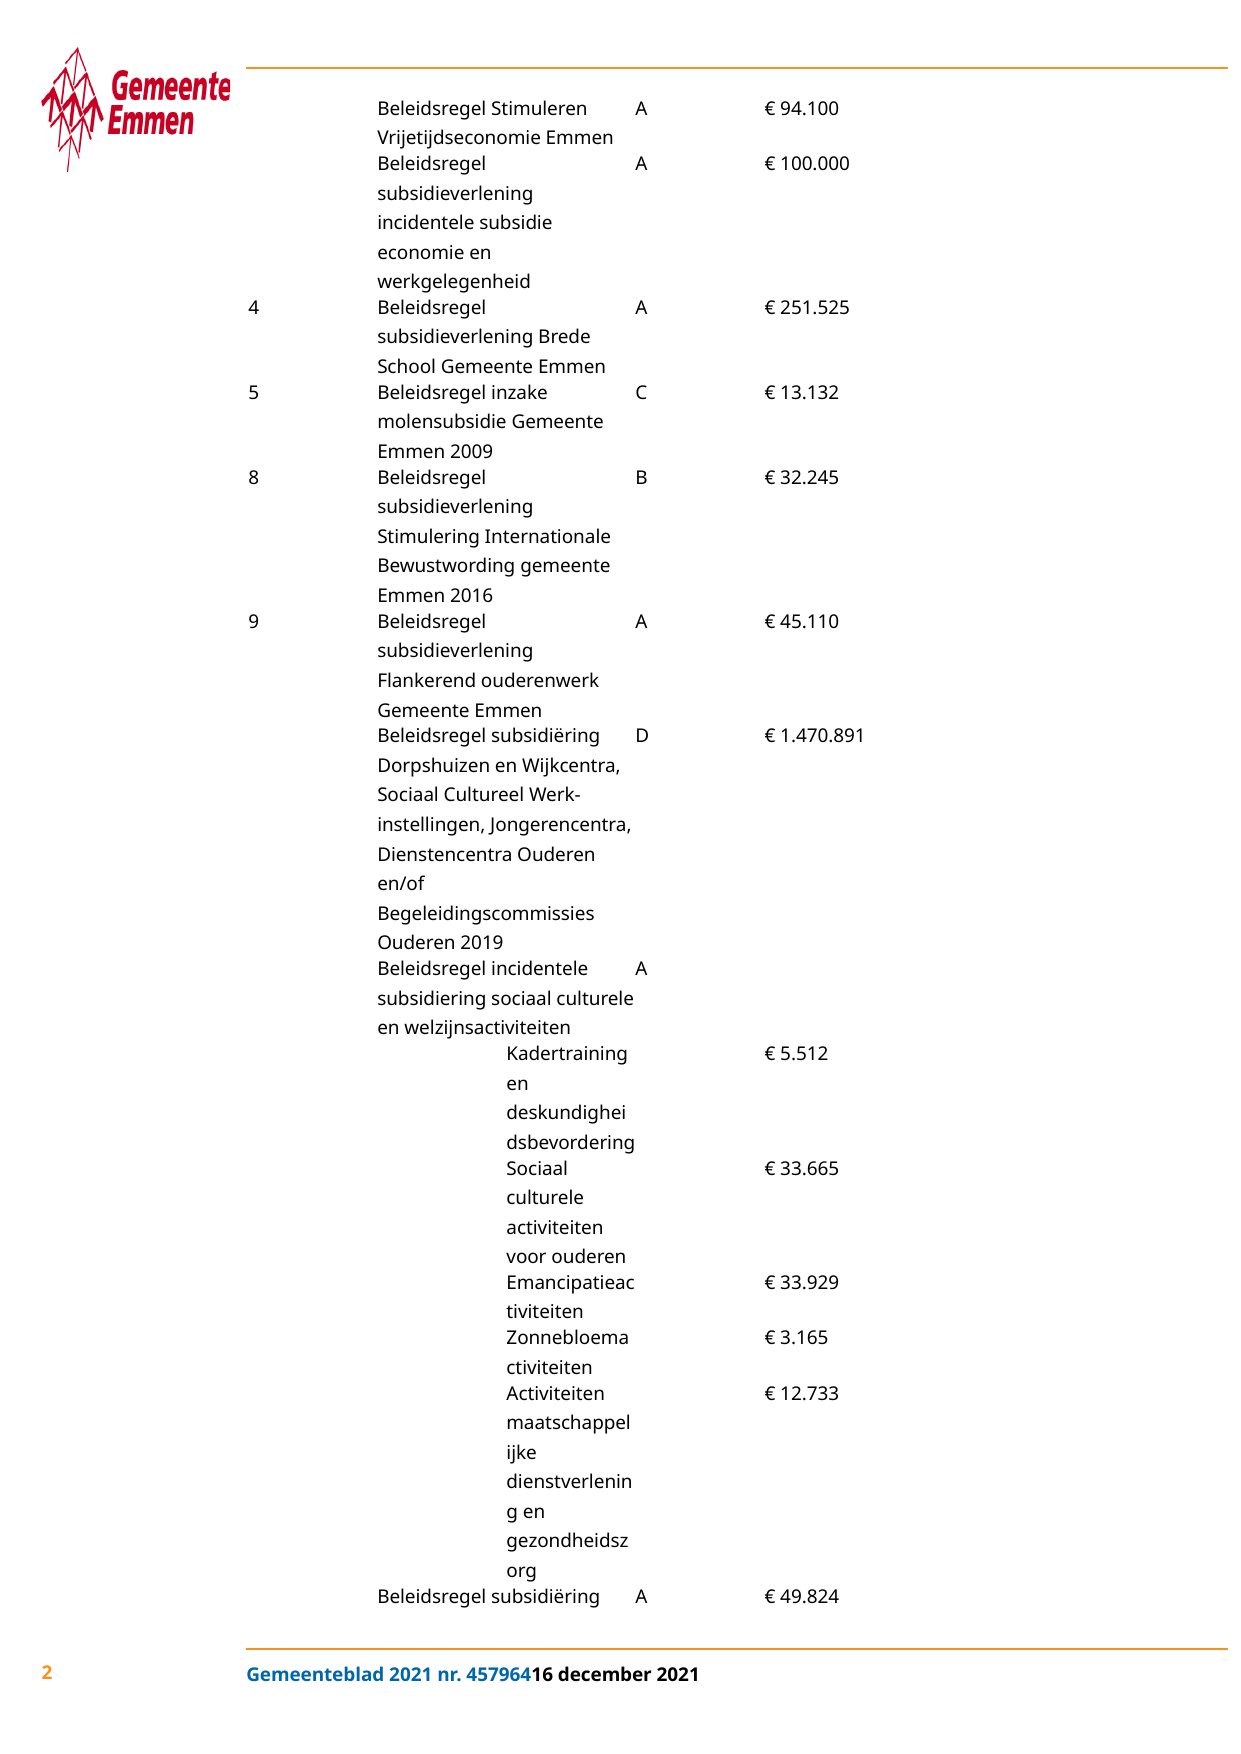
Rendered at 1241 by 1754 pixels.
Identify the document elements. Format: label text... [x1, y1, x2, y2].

table_cell [377, 1040, 506, 1583]
table_cell B [635, 464, 764, 608]
table_cell A [635, 608, 764, 722]
table_cell € 45.110 [764, 608, 893, 722]
table_cell [894, 150, 1152, 294]
table_cell 4 [248, 294, 377, 379]
table_cell Beleidsregel subsidieverlening Flankerend ouderenwerk Gemeente Emmen [377, 608, 635, 722]
table_cell [894, 95, 1152, 150]
table_cell [635, 1269, 764, 1324]
table_cell Beleidsregel incidentele subsidiering sociaal culturele en welzijnsactiviteiten [377, 955, 635, 1040]
table_cell A [635, 294, 764, 379]
table_cell [894, 608, 1152, 722]
table_cell A [635, 1583, 764, 1609]
table_cell [894, 294, 1152, 379]
table_cell € 12.733 [764, 1380, 893, 1583]
table_cell Beleidsregel inzake molensubsidie Gemeente Emmen 2009 [377, 379, 635, 464]
table_cell € 1.470.891 [764, 723, 893, 955]
table_cell Sociaal culturele activiteiten voor ouderen [506, 1155, 635, 1269]
table_cell Kadertraining en deskundigheidsbevordering [506, 1040, 635, 1155]
table_cell € 94.100 [764, 95, 893, 150]
table_cell € 49.824 [764, 1583, 893, 1609]
table_cell [764, 955, 893, 1040]
table_cell Activiteiten maatschappelijke dienstverlening en gezondheidszorg [506, 1380, 635, 1583]
table_cell [894, 1269, 1152, 1324]
table_cell € 32.245 [764, 464, 893, 608]
table_cell Beleidsregel Stimuleren Vrijetijdseconomie Emmen [377, 95, 635, 150]
table_cell A [635, 95, 764, 150]
table_cell [248, 95, 377, 294]
table_cell Zonnebloemactiviteiten [506, 1325, 635, 1380]
picture [41, 47, 231, 172]
table_cell [894, 464, 1152, 608]
table_cell A [635, 150, 764, 294]
table_cell [894, 379, 1152, 464]
table_cell Beleidsregel subsidieverlening Stimulering Internationale Bewustwording gemeente Emmen 2016 [377, 464, 635, 608]
table_cell [894, 1040, 1152, 1155]
table_cell [894, 1583, 1152, 1609]
table_cell [635, 1380, 764, 1583]
table_cell € 33.929 [764, 1269, 893, 1324]
table_cell [635, 1155, 764, 1269]
table_cell [635, 1325, 764, 1380]
table_cell € 5.512 [764, 1040, 893, 1155]
table_cell € 13.132 [764, 379, 893, 464]
table_cell Beleidsregel subsidieverlening incidentele subsidie economie en werkgelegenheid [377, 150, 635, 294]
table_cell [894, 1380, 1152, 1583]
table_cell € 3.165 [764, 1325, 893, 1380]
table_cell A [635, 955, 764, 1040]
table_cell Beleidsregel subsidiëring [377, 1583, 635, 1609]
table_cell Emancipatieactiviteiten [506, 1269, 635, 1324]
table_cell € 251.525 [764, 294, 893, 379]
table_cell [894, 1155, 1152, 1269]
table_cell 8 [248, 464, 377, 608]
table_cell [894, 955, 1152, 1040]
table_cell D [635, 723, 764, 955]
table_cell 5 [248, 379, 377, 464]
table_cell Beleidsregel subsidieverlening Brede School Gemeente Emmen [377, 294, 635, 379]
table_cell [635, 1040, 764, 1155]
table_cell [894, 723, 1152, 955]
table_cell Beleidsregel subsidiëring Dorpshuizen en Wijkcentra, Sociaal Cultureel Werk-instellingen, Jongerencentra, Dienstencentra Ouderen en/of Begeleidingscommissies Ouderen 2019 [377, 723, 635, 955]
table_cell € 100.000 [764, 150, 893, 294]
table_cell [894, 1325, 1152, 1380]
table_cell € 33.665 [764, 1155, 893, 1269]
table_cell C [635, 379, 764, 464]
table_cell 9 [248, 608, 377, 1609]
